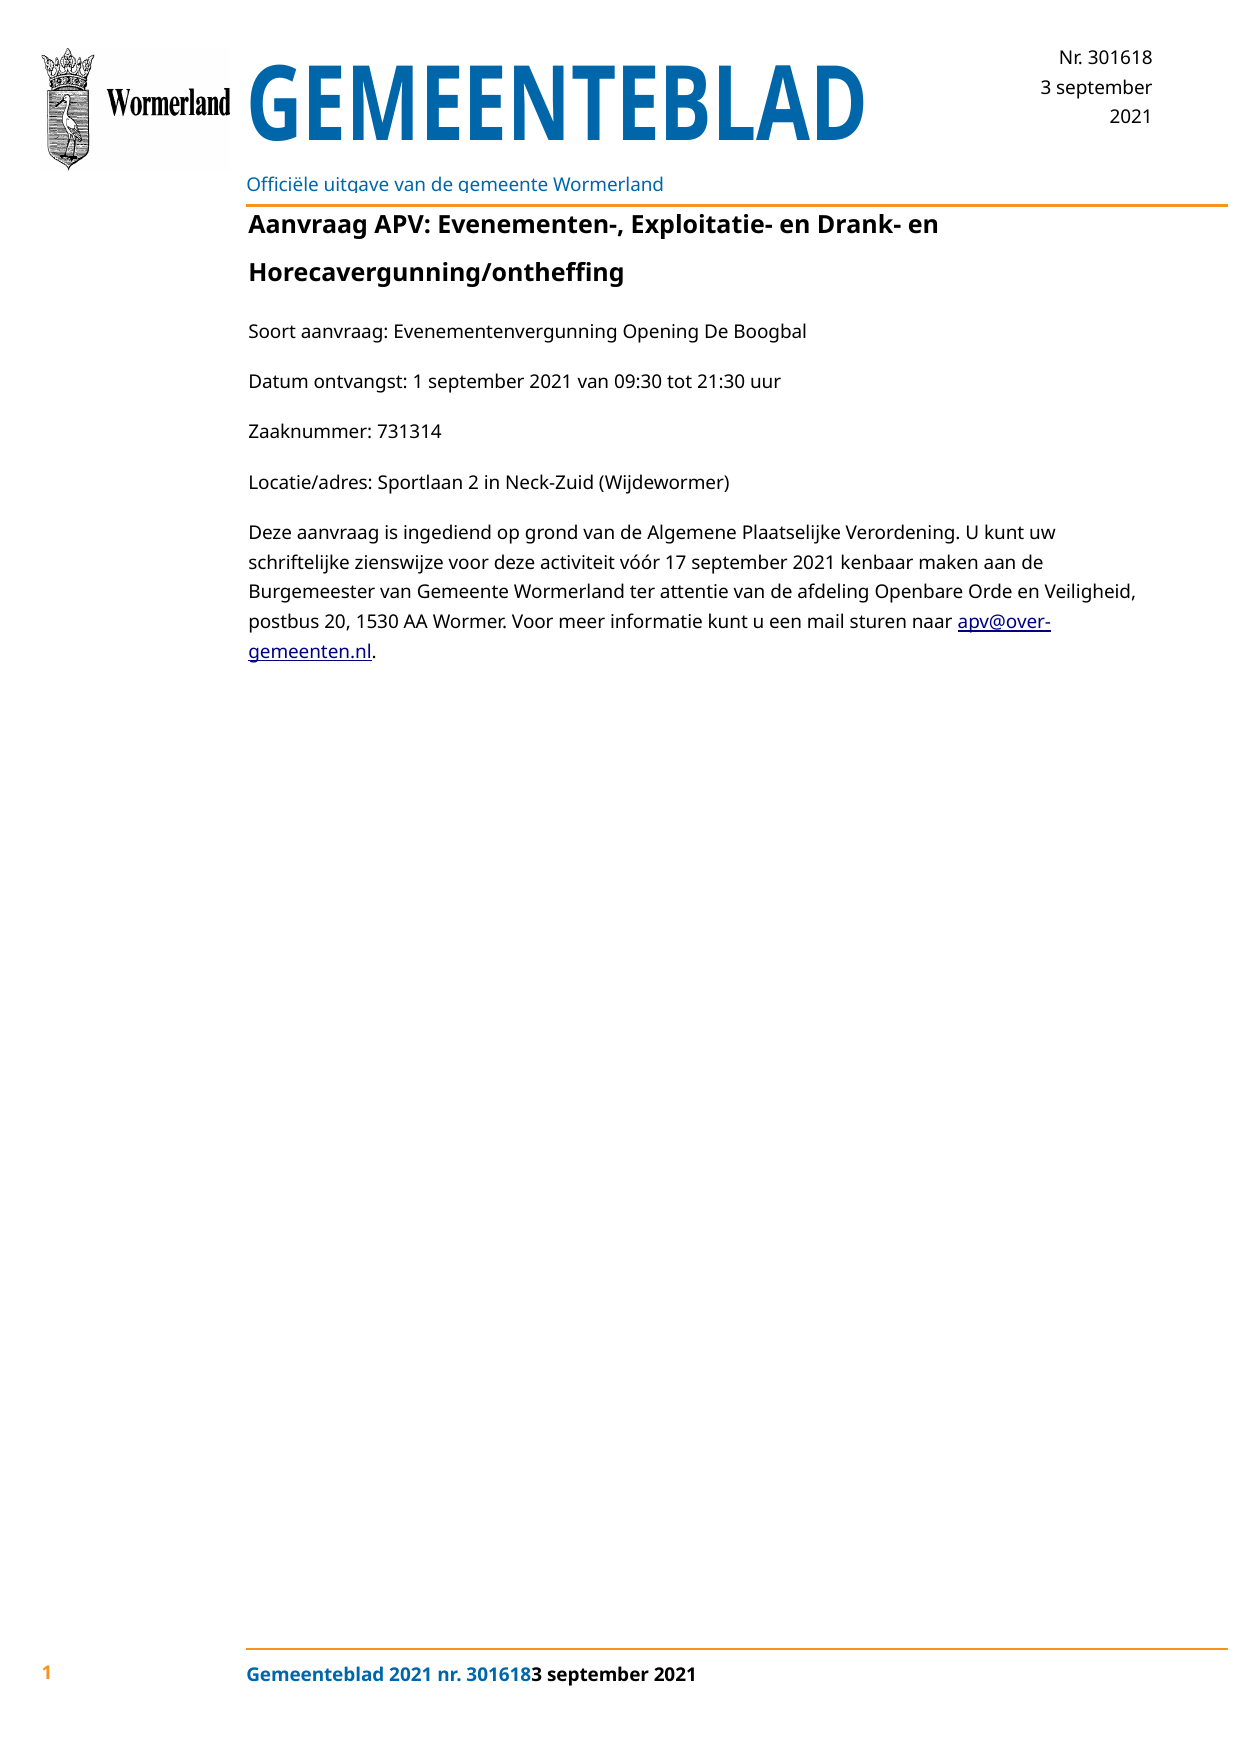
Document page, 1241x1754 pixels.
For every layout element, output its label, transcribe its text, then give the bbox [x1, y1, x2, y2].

text Datum ontvangst: 1 september 2021 van 09:30 tot 21:30 uur [248, 368, 1152, 394]
picture [41, 47, 231, 172]
text Soort aanvraag: Evenementenvergunning Opening De Boogbal [248, 318, 1152, 344]
text Zaaknummer: 731314 [248, 419, 1152, 444]
text Locatie/adres: Sportlaan 2 in Neck-Zuid (Wijdewormer) [248, 469, 1152, 495]
text Aanvraag APV: Evenementen-, Exploitatie- en Drank- en Horecavergunning/ontheffing [248, 207, 1152, 288]
text Deze aanvraag is ingediend op grond van de Algemene Plaatselijke Verordening. U kunt uw schriftelijke zienswijze voor deze activiteit vóór 17 september 2021 kenbaar maken aan de Burgemeester van Gemeente Wormerland ter attentie van de afdeling Openbare Orde en Veiligheid, postbus 20, 1530 AA Wormer. Voor meer informatie kunt u een mail sturen naar apv@over-gemeenten.nl. [248, 519, 1152, 664]
text ​ [248, 688, 1152, 714]
